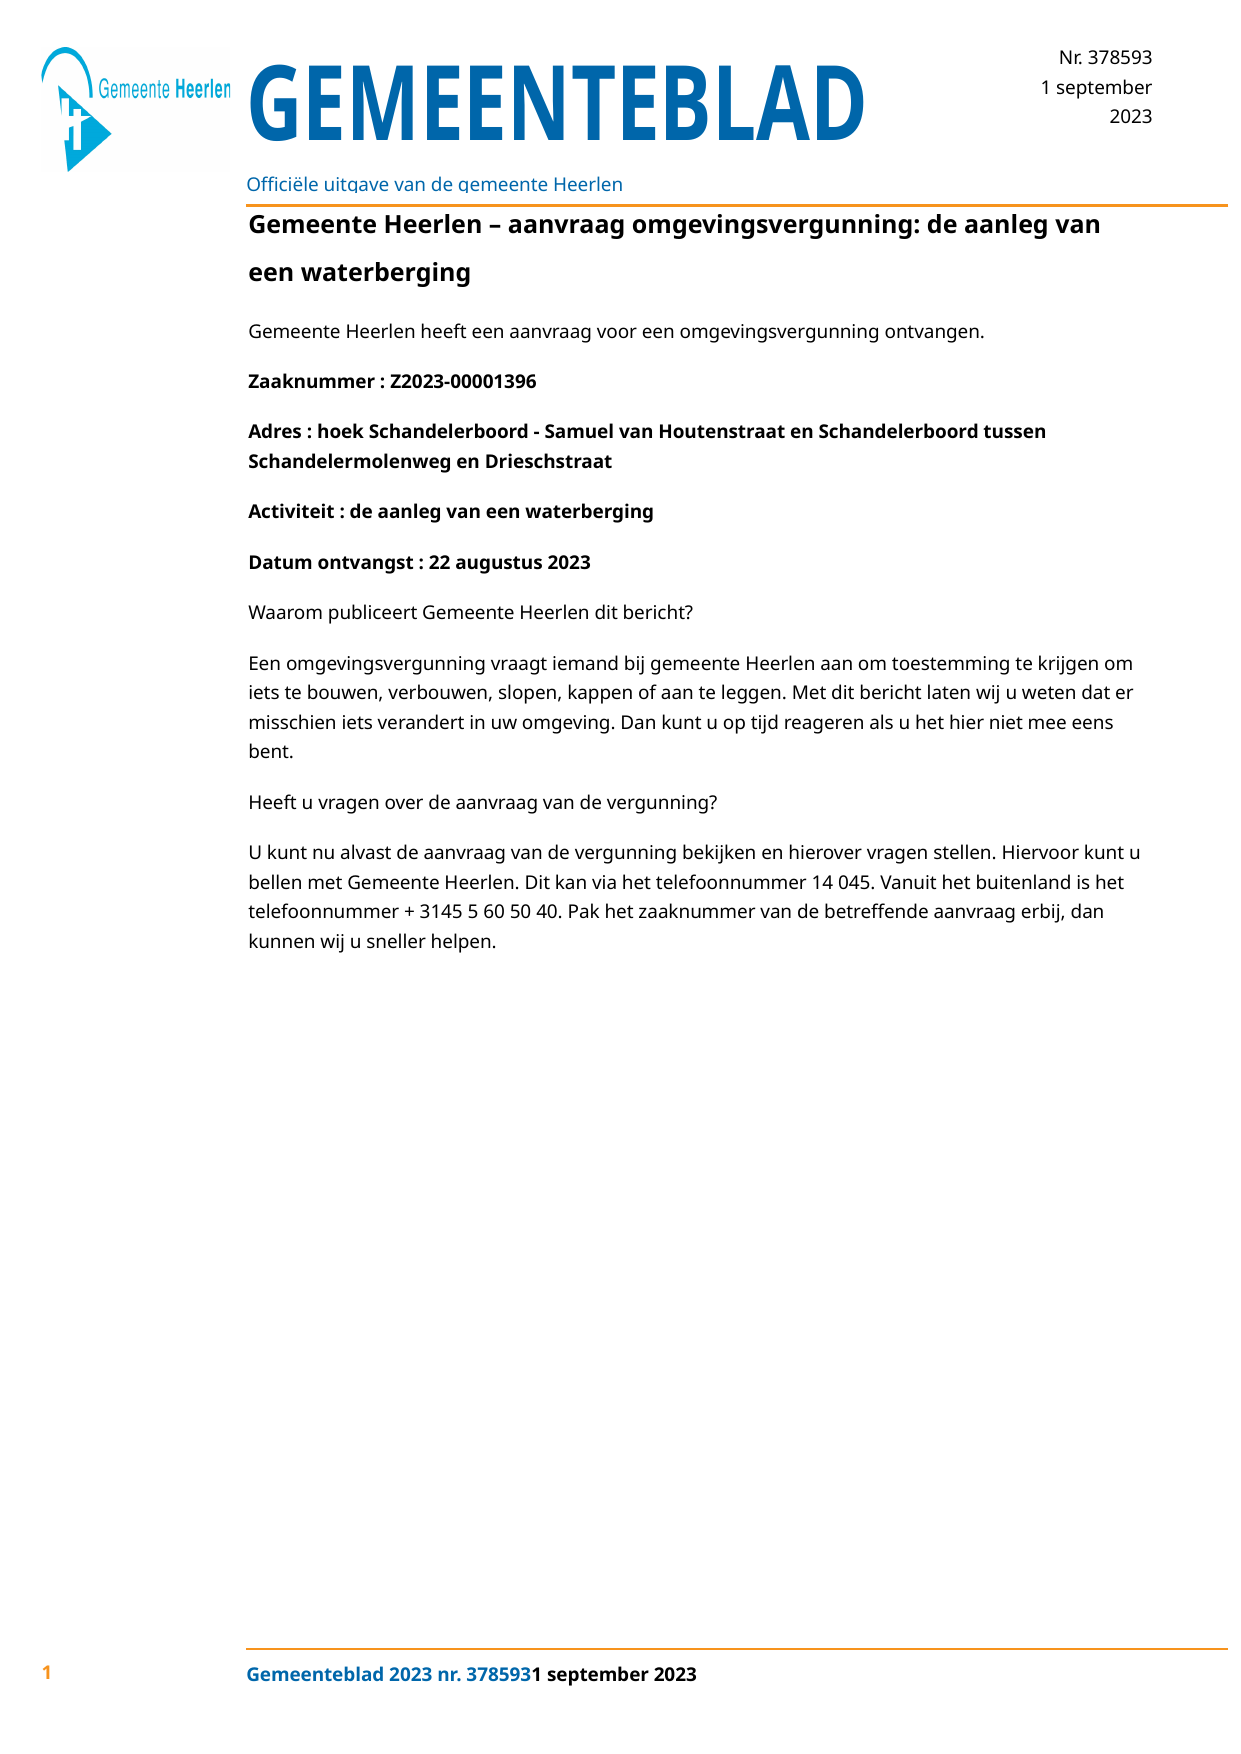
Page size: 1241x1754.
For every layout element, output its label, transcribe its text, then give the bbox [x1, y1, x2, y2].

text Waarom publiceert Gemeente Heerlen dit bericht? [248, 599, 1152, 625]
text Zaaknummer : Z2023-00001396 [248, 368, 1152, 394]
text Een omgevingsvergunning vraagt iemand bij gemeente Heerlen aan om toestemming te krijgen om iets te bouwen, verbouwen, slopen, kappen of aan te leggen. Met dit bericht laten wij u weten dat er misschien iets verandert in uw omgeving. Dan kunt u op tijd reageren als u het hier niet mee eens bent. [248, 650, 1152, 764]
text Activiteit : de aanleg van een waterberging [248, 499, 1152, 524]
text Adres : hoek Schandelerboord - Samuel van Houtenstraat en Schandelerboord tussen Schandelermolenweg en Drieschstraat [248, 419, 1152, 474]
picture [41, 47, 231, 172]
text Gemeente Heerlen – aanvraag omgevingsvergunning: de aanleg van een waterberging [248, 207, 1152, 288]
text Heeft u vragen over de aanvraag van de vergunning? [248, 789, 1152, 815]
picture [41, 47, 59, 70]
text U kunt nu alvast de aanvraag van de vergunning bekijken en hierover vragen stellen. Hiervoor kunt u bellen met Gemeente Heerlen. Dit kan via het telefoonnummer 14 045. Vanuit het buitenland is het telefoonnummer + 3145 5 60 50 40. Pak het zaaknummer van de betreffende aanvraag erbij, dan kunnen wij u sneller helpen. [248, 839, 1152, 954]
text Gemeente Heerlen heeft een aanvraag voor een omgevingsvergunning ontvangen. [248, 318, 1152, 344]
text Datum ontvangst : 22 augustus 2023 [248, 549, 1152, 575]
